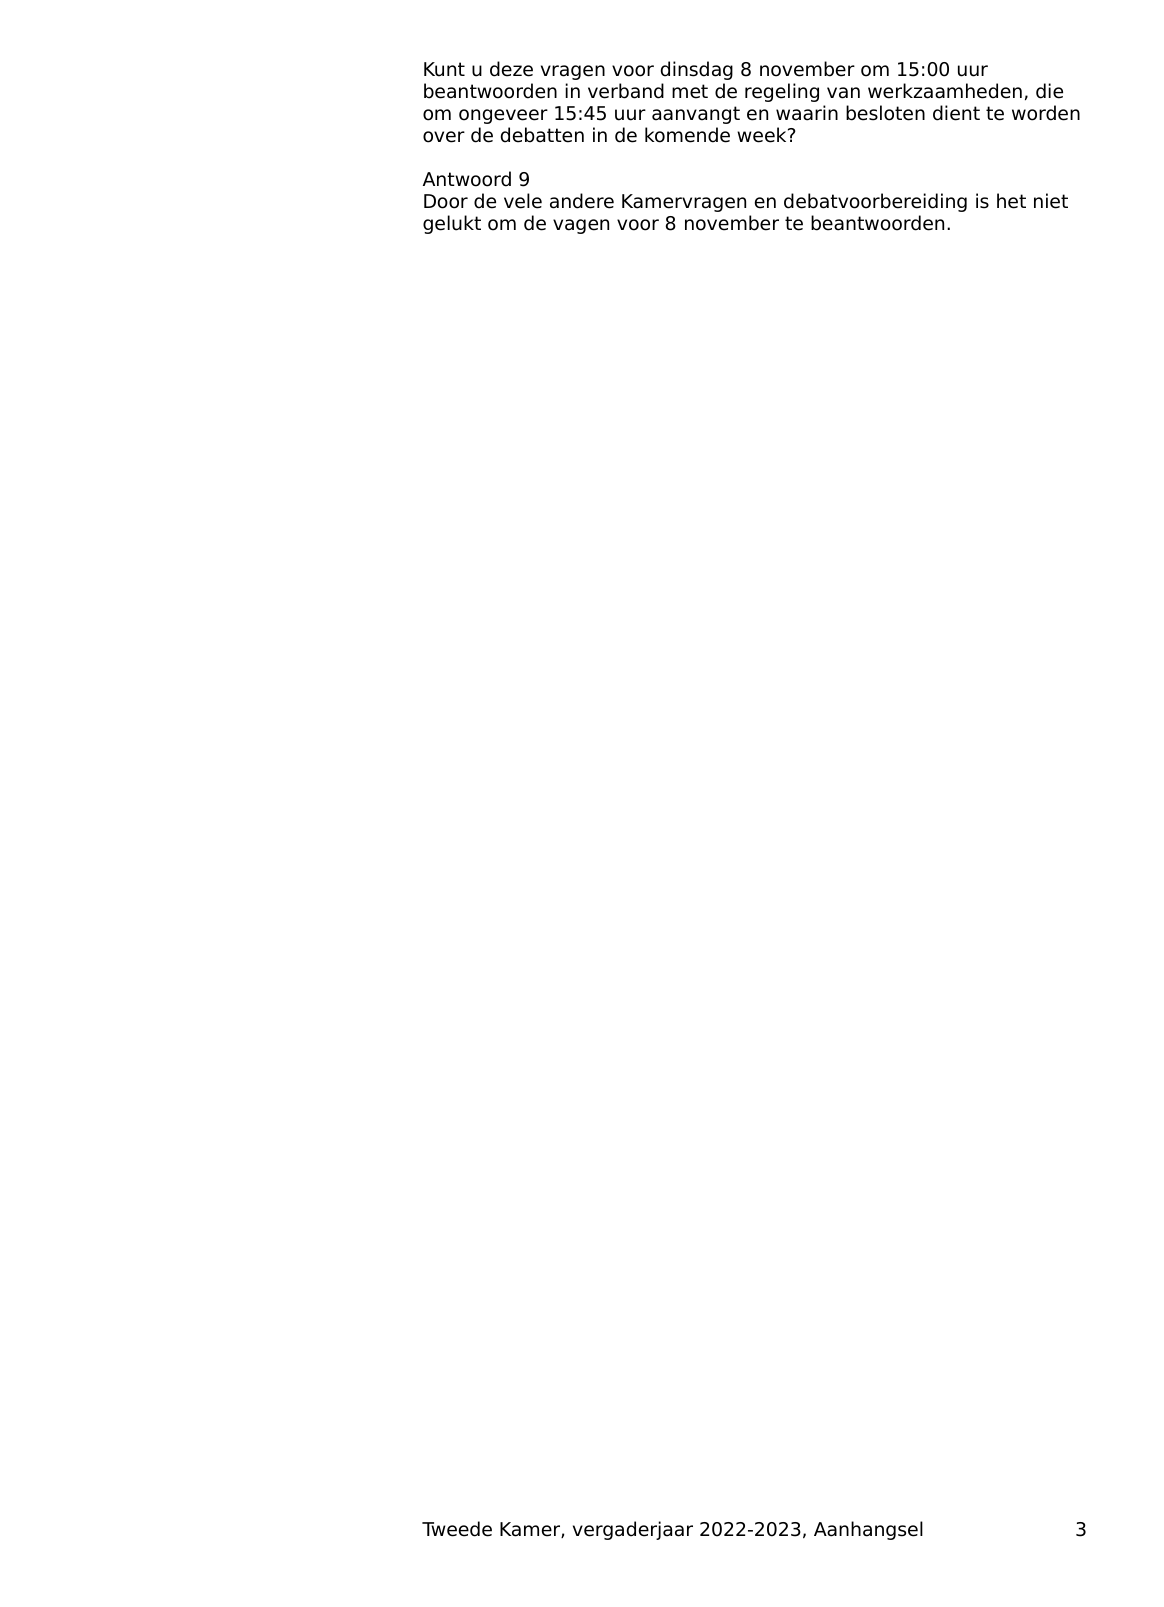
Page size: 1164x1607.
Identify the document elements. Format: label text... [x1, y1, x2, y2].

text Door de vele andere Kamervragen en debatvoorbereiding is het niet gelukt om de vagen voor 8 november te beantwoorden. [422, 191, 1087, 235]
text Kunt u deze vragen voor dinsdag 8 november om 15:00 uur beantwoorden in verband met de regeling van werkzaamheden, die om ongeveer 15:45 uur aanvangt en waarin besloten dient te worden over de debatten in de komende week? [422, 59, 1087, 147]
text Antwoord 9 [422, 169, 1087, 191]
